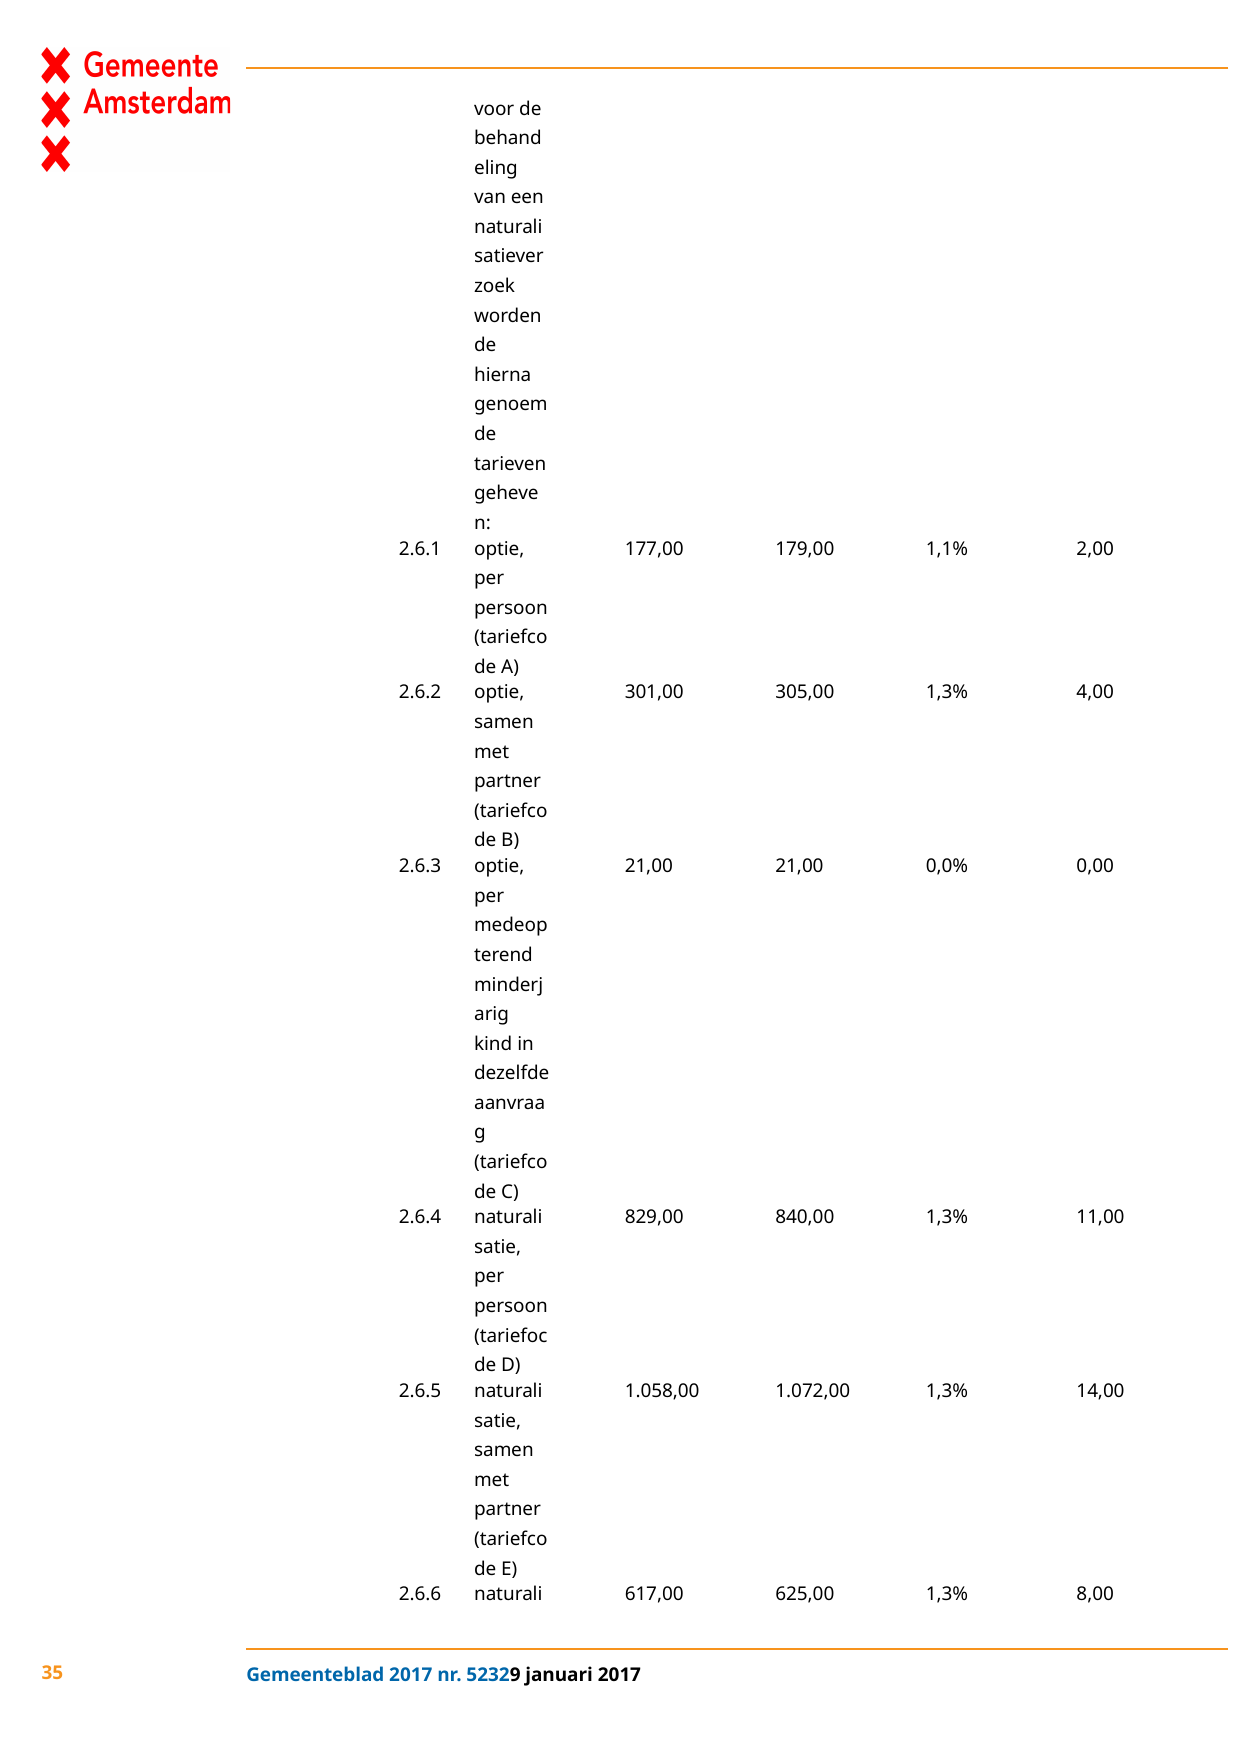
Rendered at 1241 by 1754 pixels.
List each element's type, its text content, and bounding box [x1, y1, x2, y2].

table_cell [1076, 95, 1152, 535]
table_cell 21,00 [625, 853, 700, 1203]
table_cell naturali [474, 1580, 549, 1606]
table_cell [1001, 1580, 1076, 1606]
table_cell 2.6.4 [399, 1204, 474, 1377]
table_cell [850, 679, 926, 852]
table_cell [549, 1377, 624, 1580]
table_cell [775, 95, 850, 535]
table_cell optie, per persoon (tariefcode A) [474, 535, 549, 679]
table_cell 829,00 [625, 1204, 700, 1377]
table_cell [926, 95, 1001, 535]
table_cell [1001, 679, 1076, 852]
table_cell [625, 95, 700, 535]
table_cell 0,00 [1076, 853, 1152, 1203]
table_cell 2.6.3 [399, 853, 474, 1203]
table_cell [850, 1580, 926, 1606]
table_cell 840,00 [775, 1204, 850, 1377]
table_cell 1.058,00 [625, 1377, 700, 1580]
table_cell [549, 679, 624, 852]
table_cell [549, 95, 624, 535]
table_cell [850, 1204, 926, 1377]
table_cell [1001, 95, 1076, 535]
table_cell [1001, 1204, 1076, 1377]
table_cell [323, 1580, 398, 1606]
table_cell [700, 1377, 775, 1580]
table_cell [323, 1377, 398, 1580]
table_cell [700, 95, 775, 535]
table_cell 2.6.2 [399, 679, 474, 852]
table_cell naturalisatie, per persoon (tariefocde D) [474, 1204, 549, 1377]
table_cell [248, 95, 323, 535]
table_cell naturalisatie, samen met partner (tariefcode E) [474, 1377, 549, 1580]
table_cell 4,00 [1076, 679, 1152, 852]
table_cell [549, 535, 624, 679]
table_cell [323, 95, 398, 535]
table_cell [248, 1377, 323, 1580]
table_cell [850, 95, 926, 535]
table_cell 301,00 [625, 679, 700, 852]
table_cell [549, 853, 624, 1203]
table_cell [850, 535, 926, 679]
table_cell [323, 853, 398, 1203]
table_cell 179,00 [775, 535, 850, 679]
picture [41, 47, 231, 172]
table_cell [549, 1580, 624, 1606]
table_cell [323, 535, 398, 679]
table_cell [248, 1580, 323, 1606]
table_cell [700, 1580, 775, 1606]
table_cell 1,1% [926, 535, 1001, 679]
table_cell [850, 1377, 926, 1580]
table_cell 11,00 [1076, 1204, 1152, 1377]
table_cell [248, 1204, 323, 1377]
table_cell 2.6.6 [399, 1580, 474, 1606]
table_cell [700, 679, 775, 852]
table_cell [248, 679, 323, 852]
table_cell 21,00 [775, 853, 850, 1203]
table_cell [248, 853, 323, 1203]
table_cell [323, 679, 398, 852]
table_cell [248, 535, 323, 679]
table_cell [1001, 853, 1076, 1203]
table_cell [850, 853, 926, 1203]
table_cell [700, 853, 775, 1203]
table_cell [323, 1204, 398, 1377]
table_cell 1,3% [926, 1377, 1001, 1580]
table_cell 1,3% [926, 1580, 1001, 1606]
table_cell [1001, 1377, 1076, 1580]
table_cell [700, 1204, 775, 1377]
table_cell 177,00 [625, 535, 700, 679]
table_cell voor de behandeling van een naturalisatieverzoek worden de hierna genoemde tarieven geheven: [474, 95, 549, 535]
table_cell 1.072,00 [775, 1377, 850, 1580]
table_cell 625,00 [775, 1580, 850, 1606]
table_cell 1,3% [926, 679, 1001, 852]
table_cell [700, 535, 775, 679]
table_cell [1001, 535, 1076, 679]
table_cell [399, 95, 474, 535]
table_cell 8,00 [1076, 1580, 1152, 1606]
table_cell 2.6.1 [399, 535, 474, 679]
table_cell 2.6.5 [399, 1377, 474, 1580]
table_cell 2,00 [1076, 535, 1152, 679]
table_cell 0,0% [926, 853, 1001, 1203]
table_cell 14,00 [1076, 1377, 1152, 1580]
table_cell optie, per medeopterend minderjarig kind in dezelfde aanvraag (tariefcode C) [474, 853, 549, 1203]
table_cell [549, 1204, 624, 1377]
table_cell optie, samen met partner (tariefcode B) [474, 679, 549, 852]
table_cell 305,00 [775, 679, 850, 852]
table_cell 1,3% [926, 1204, 1001, 1377]
table_cell 617,00 [625, 1580, 700, 1606]
